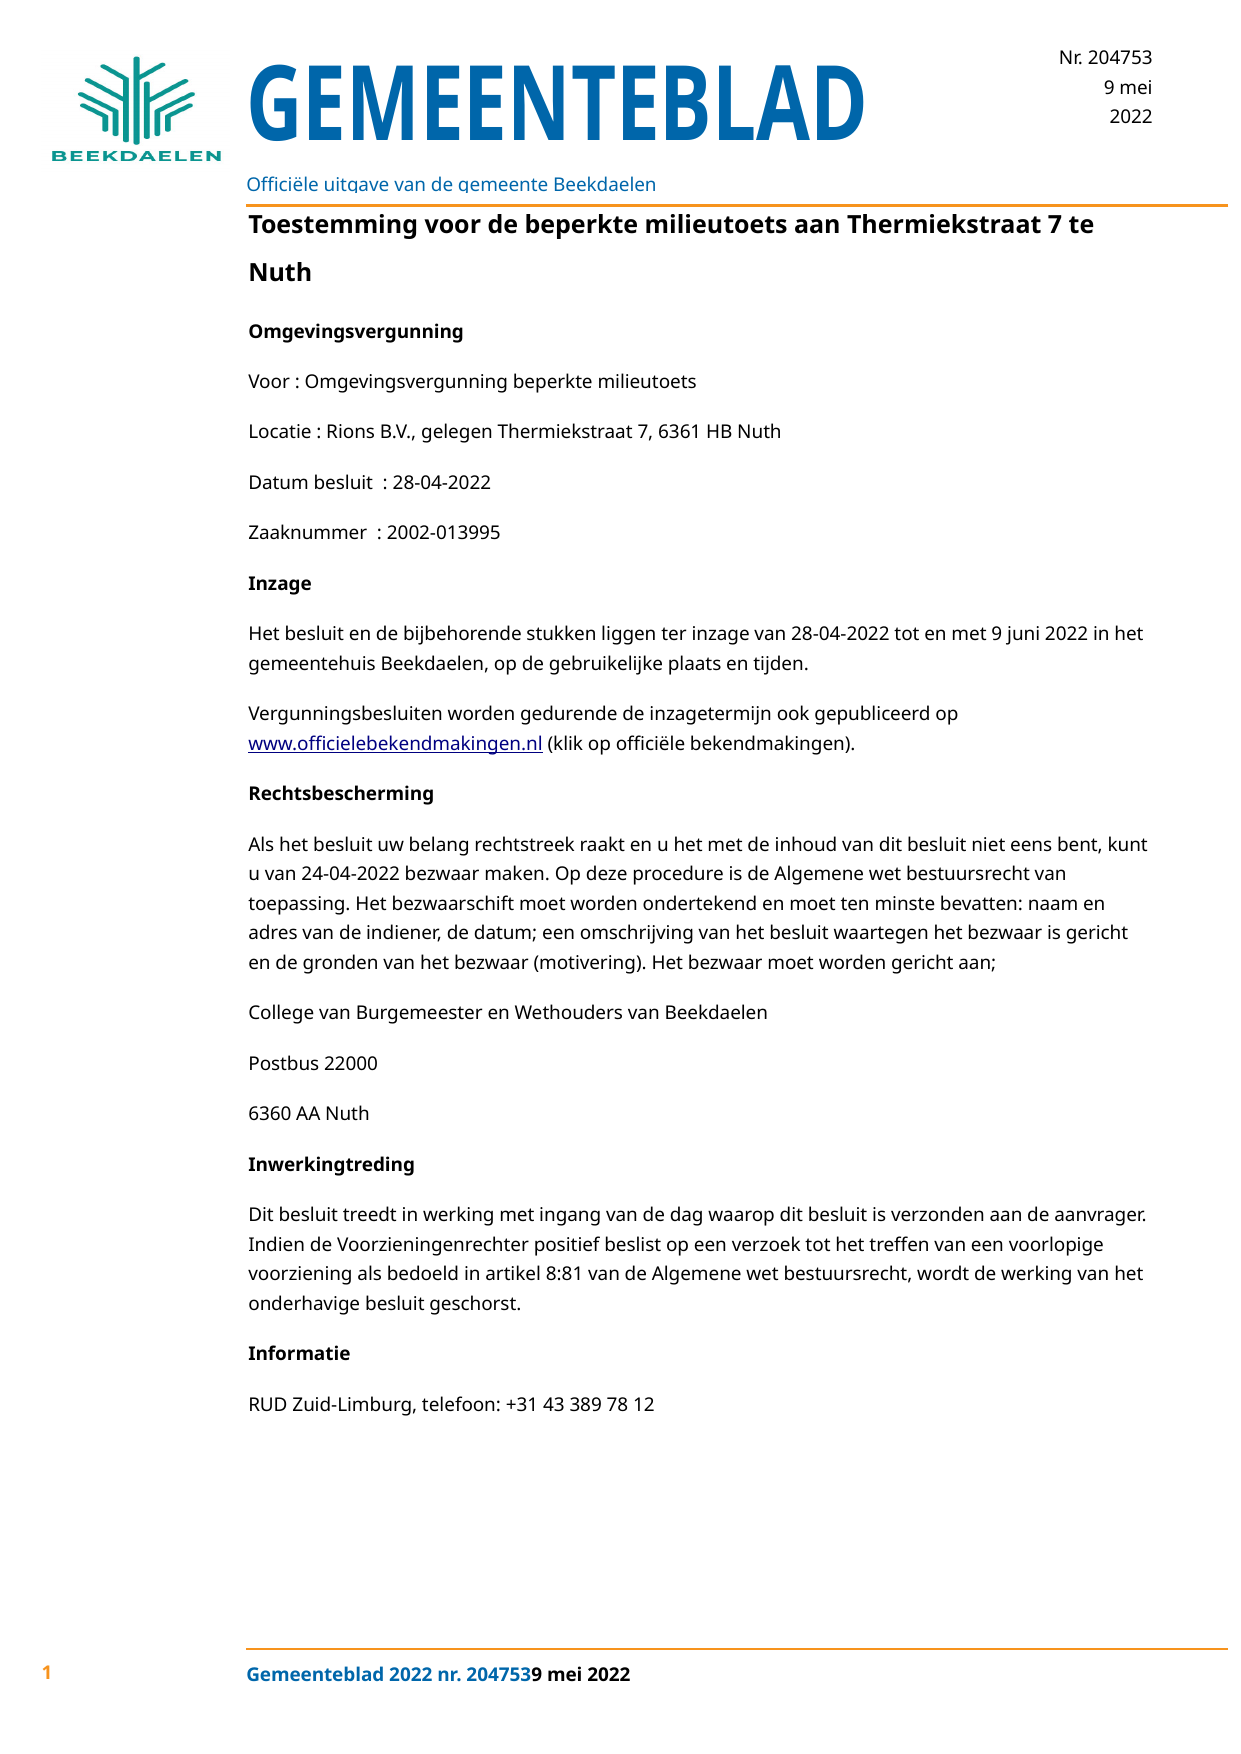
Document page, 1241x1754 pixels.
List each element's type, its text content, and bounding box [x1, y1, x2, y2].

text Het besluit en de bijbehorende stukken liggen ter inzage van 28-04-2022 tot en met 9 juni 2022 in het gemeentehuis Beekdaelen, op de gebruikelijke plaats en tijden. [248, 620, 1152, 676]
text College van Burgemeester en Wethouders van Beekdaelen [248, 999, 1152, 1025]
text Inwerkingtreding [248, 1151, 1152, 1177]
text Inzage [248, 570, 1152, 596]
text Toestemming voor de beperkte milieutoets aan Thermiekstraat 7 te Nuth [248, 207, 1152, 288]
text Datum besluit : 28-04-2022 [248, 469, 1152, 495]
text Postbus 22000 [248, 1050, 1152, 1076]
text Locatie : Rions B.V., gelegen Thermiekstraat 7, 6361 HB Nuth [248, 419, 1152, 444]
text Voor : Omgevingsvergunning beperkte milieutoets [248, 368, 1152, 394]
text Vergunningsbesluiten worden gedurende de inzagetermijn ook gepubliceerd op www.officielebekendmakingen.nl (klik op officiële bekendmakingen). [248, 700, 1152, 756]
text Informatie [248, 1340, 1152, 1366]
text Zaaknummer : 2002-013995 [248, 519, 1152, 545]
text 6360 AA Nuth [248, 1100, 1152, 1126]
text Rechtsbescherming [248, 780, 1152, 806]
text Omgevingsvergunning [248, 318, 1152, 344]
text Als het besluit uw belang rechtstreek raakt en u het met de inhoud van dit besluit niet eens bent, kunt u van 24-04-2022 bezwaar maken. Op deze procedure is de Algemene wet bestuursrecht van toepassing. Het bezwaarschift moet worden ondertekend en moet ten minste bevatten: naam en adres van de indiener, de datum; een omschrijving van het besluit waartegen het bezwaar is gericht en de gronden van het bezwaar (motivering). Het bezwaar moet worden gericht aan; [248, 831, 1152, 975]
text Dit besluit treedt in werking met ingang van de dag waarop dit besluit is verzonden aan de aanvrager. Indien de Voorzieningenrechter positief beslist op een verzoek tot het treffen van een voorlopige voorziening als bedoeld in artikel 8:81 van de Algemene wet bestuursrecht, wordt de werking van het onderhavige besluit geschorst. [248, 1201, 1152, 1316]
text RUD Zuid-Limburg, telefoon: +31 43 389 78 12 [248, 1391, 1152, 1417]
picture [41, 47, 231, 172]
